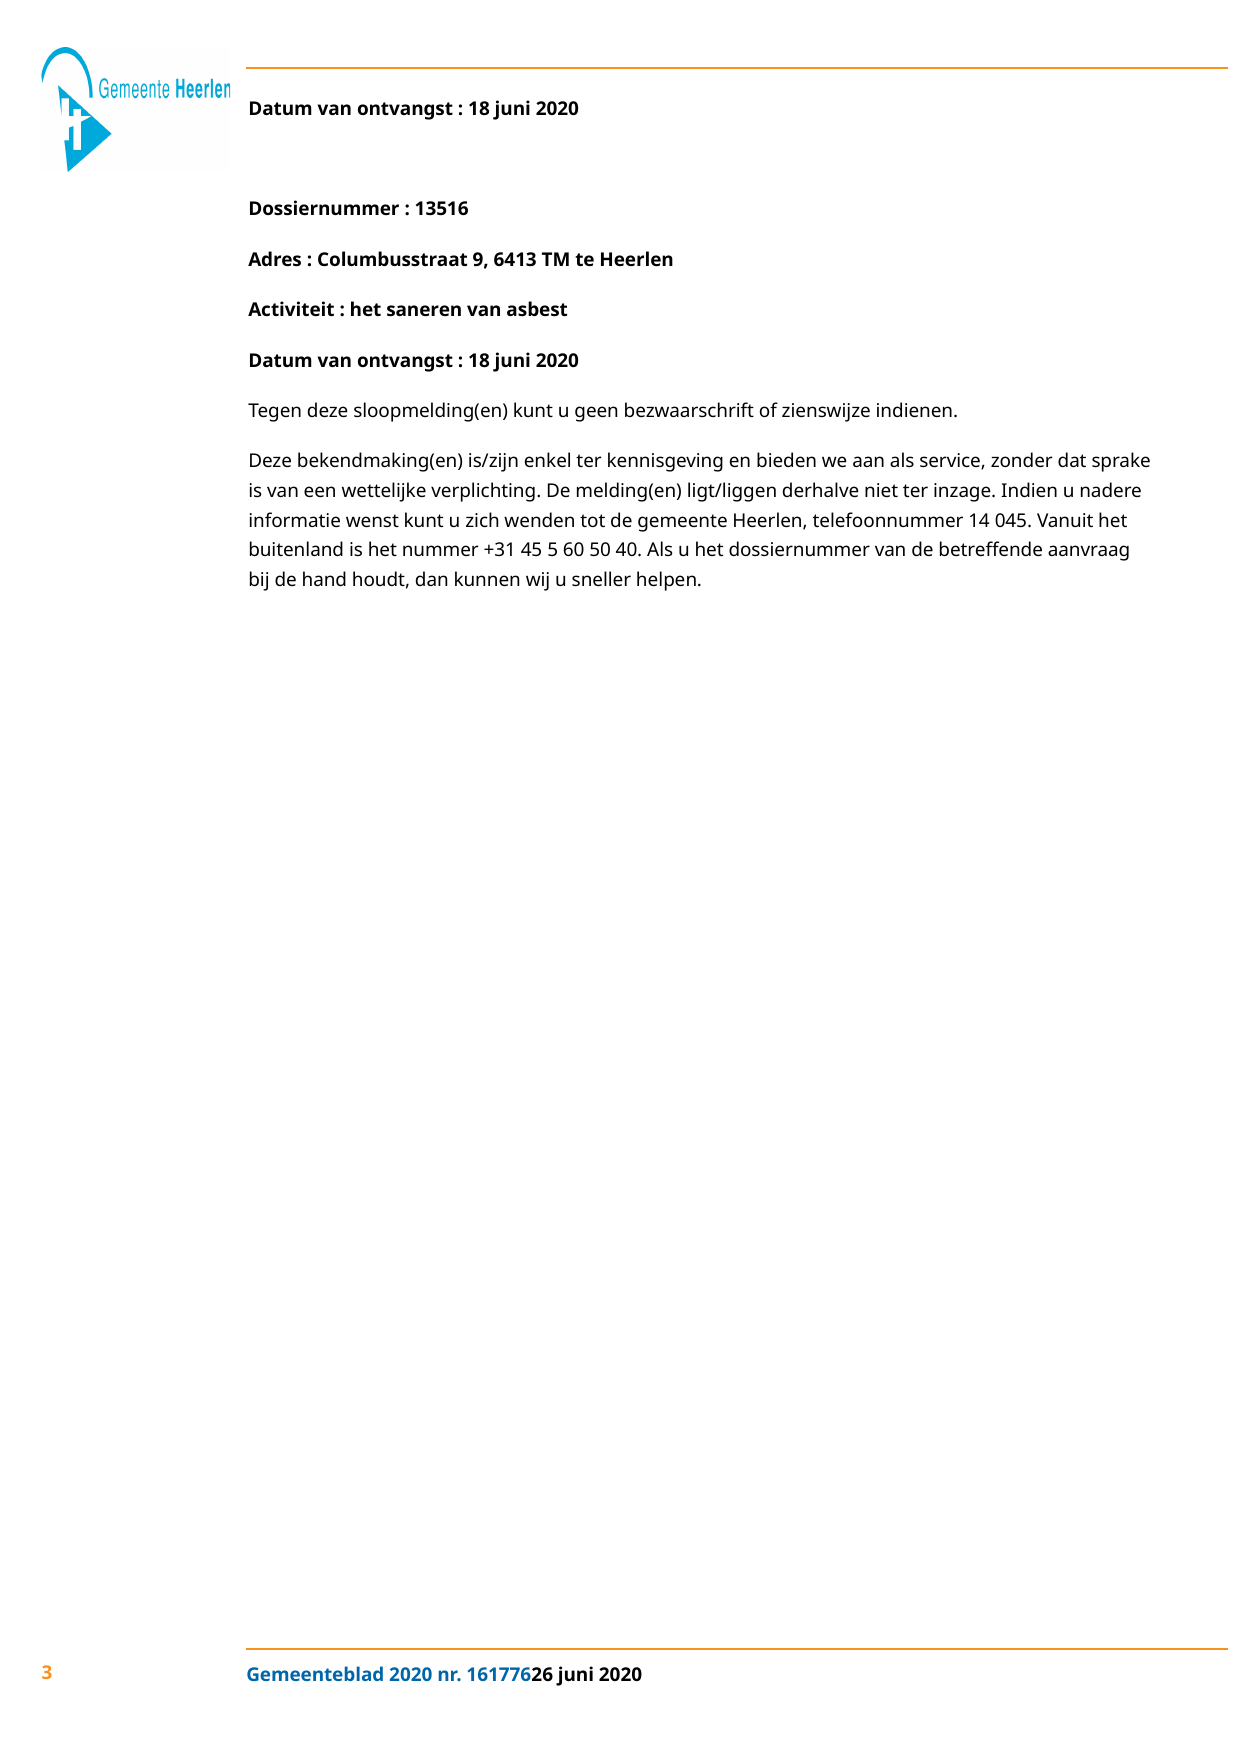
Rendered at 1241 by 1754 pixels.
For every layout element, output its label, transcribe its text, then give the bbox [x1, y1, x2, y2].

text Adres : Columbusstraat 9, 6413 TM te Heerlen [248, 246, 1152, 272]
text Deze bekendmaking(en) is/zijn enkel ter kennisgeving en bieden we aan als service, zonder dat sprake is van een wettelijke verplichting. De melding(en) ligt/liggen derhalve niet ter inzage. Indien u nadere informatie wenst kunt u zich wenden tot de gemeente Heerlen, telefoonnummer 14 045. Vanuit het buitenland is het nummer +31 45 5 60 50 40. Als u het dossiernummer van de betreffende aanvraag bij de hand houdt, dan kunnen wij u sneller helpen. [248, 448, 1152, 592]
picture [41, 47, 59, 70]
text Datum van ontvangst : 18 juni 2020 [248, 347, 1152, 373]
text Datum van ontvangst : 18 juni 2020 [248, 95, 1152, 121]
text Activiteit : het saneren van asbest [248, 296, 1152, 322]
text Tegen deze sloopmelding(en) kunt u geen bezwaarschrift of zienswijze indienen. [248, 397, 1152, 423]
text Dossiernummer : 13516 [248, 196, 1152, 221]
picture [41, 47, 231, 172]
